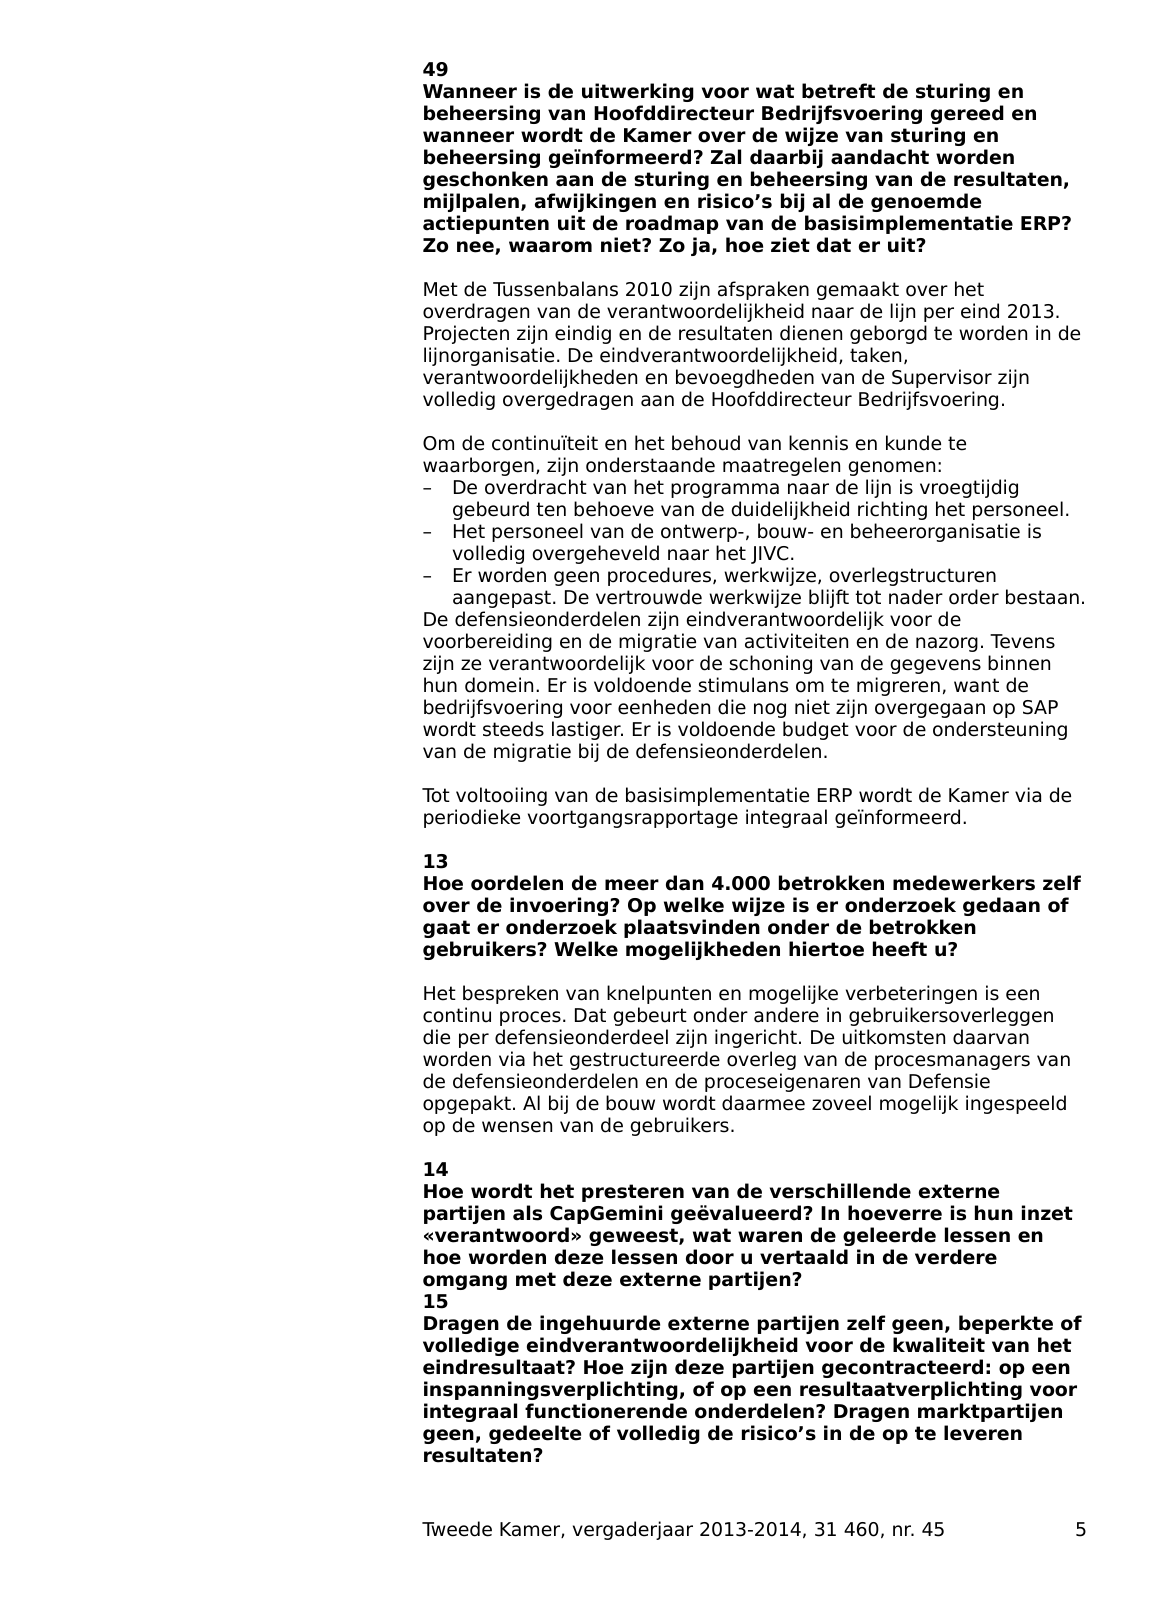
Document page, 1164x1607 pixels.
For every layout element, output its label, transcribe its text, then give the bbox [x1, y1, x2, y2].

text Hoe wordt het presteren van de verschillende externe partijen als CapGemini geëvalueerd? In hoeverre is hun inzet «verantwoord» geweest, wat waren de geleerde lessen en hoe worden deze lessen door u vertaald in de verdere omgang met deze externe partijen? [422, 1181, 1087, 1291]
text Om de continuïteit en het behoud van kennis en kunde te waarborgen, zijn onderstaande maatregelen genomen: [422, 433, 1087, 477]
text 13 [422, 851, 1087, 873]
text – Er worden geen procedures, werkwijze, overlegstructuren aangepast. De vertrouwde werkwijze blijft tot nader order bestaan. [422, 565, 1087, 609]
text Het bespreken van knelpunten en mogelijke verbeteringen is een continu proces. Dat gebeurt onder andere in gebruikersoverleggen die per defensieonderdeel zijn ingericht. De uitkomsten daarvan worden via het gestructureerde overleg van de procesmanagers van de defensieonderdelen en de proceseigenaren van Defensie opgepakt. Al bij de bouw wordt daarmee zoveel mogelijk ingespeeld op de wensen van de gebruikers. [422, 983, 1087, 1137]
text Wanneer is de uitwerking voor wat betreft de sturing en beheersing van Hoofddirecteur Bedrijfsvoering gereed en wanneer wordt de Kamer over de wijze van sturing en beheersing geïnformeerd? Zal daarbij aandacht worden geschonken aan de sturing en beheersing van de resultaten, mijlpalen, afwijkingen en risico’s bij al de genoemde actiepunten uit de roadmap van de basisimplementatie ERP? Zo nee, waarom niet? Zo ja, hoe ziet dat er uit? [422, 81, 1087, 257]
text 14 [422, 1159, 1087, 1181]
text – De overdracht van het programma naar de lijn is vroegtijdig gebeurd ten behoeve van de duidelijkheid richting het personeel. [422, 477, 1087, 521]
text Dragen de ingehuurde externe partijen zelf geen, beperkte of volledige eindverantwoordelijkheid voor de kwaliteit van het eindresultaat? Hoe zijn deze partijen gecontracteerd: op een inspanningsverplichting, of op een resultaatverplichting voor integraal functionerende onderdelen? Dragen marktpartijen geen, gedeelte of volledig de risico’s in de op te leveren resultaten? [422, 1313, 1087, 1467]
text 49 [422, 59, 1087, 81]
text Tot voltooiing van de basisimplementatie ERP wordt de Kamer via de periodieke voortgangsrapportage integraal geïnformeerd. [422, 785, 1087, 829]
text Hoe oordelen de meer dan 4.000 betrokken medewerkers zelf over de invoering? Op welke wijze is er onderzoek gedaan of gaat er onderzoek plaatsvinden onder de betrokken gebruikers? Welke mogelijkheden hiertoe heeft u? [422, 873, 1087, 961]
text – Het personeel van de ontwerp-, bouw- en beheerorganisatie is volledig overgeheveld naar het JIVC. [422, 521, 1087, 565]
text 15 [422, 1291, 1087, 1313]
text Met de Tussenbalans 2010 zijn afspraken gemaakt over het overdragen van de verantwoordelijkheid naar de lijn per eind 2013. Projecten zijn eindig en de resultaten dienen geborgd te worden in de lijnorganisatie. De eindverantwoordelijkheid, taken, verantwoordelijkheden en bevoegdheden van de Supervisor zijn volledig overgedragen aan de Hoofddirecteur Bedrijfsvoering. [422, 279, 1087, 411]
text De defensieonderdelen zijn eindverantwoordelijk voor de voorbereiding en de migratie van activiteiten en de nazorg. Tevens zijn ze verantwoordelijk voor de schoning van de gegevens binnen hun domein. Er is voldoende stimulans om te migreren, want de bedrijfsvoering voor eenheden die nog niet zijn overgegaan op SAP wordt steeds lastiger. Er is voldoende budget voor de ondersteuning van de migratie bij de defensieonderdelen. [422, 609, 1087, 763]
